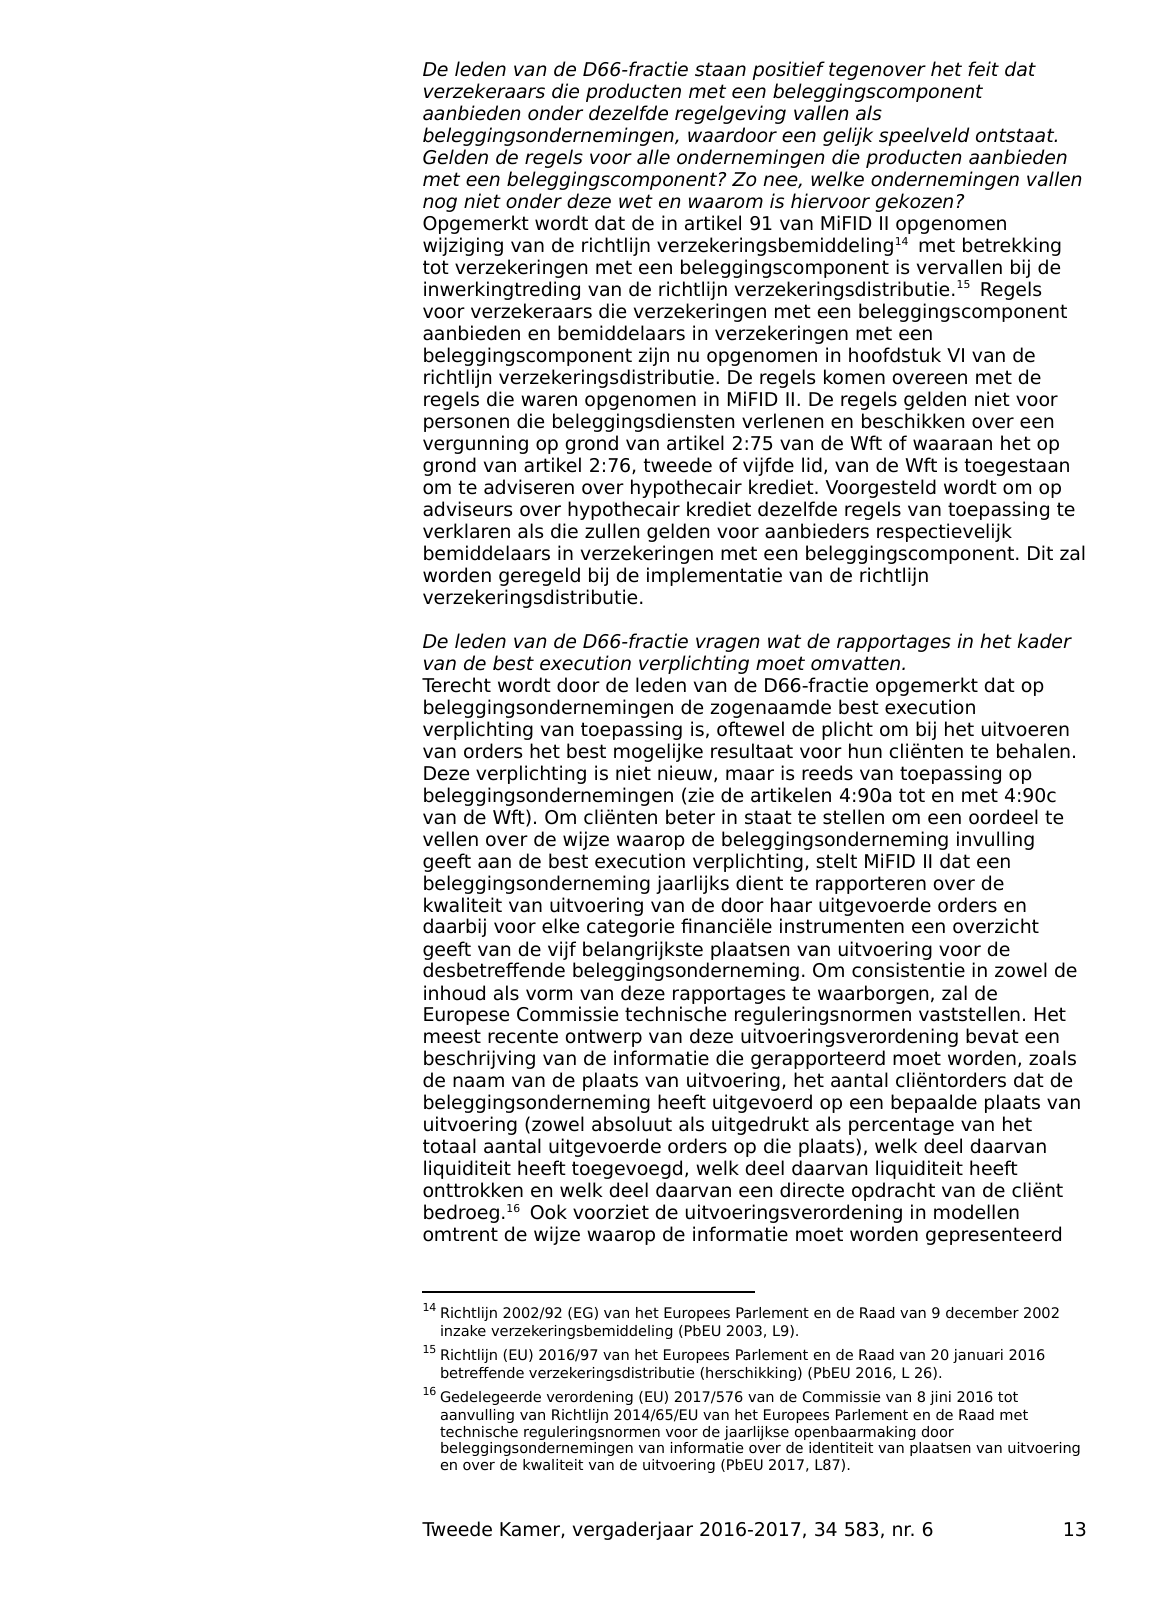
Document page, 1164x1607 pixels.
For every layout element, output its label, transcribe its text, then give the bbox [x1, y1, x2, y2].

text De leden van de D66-fractie staan positief tegenover het feit dat verzekeraars die producten met een beleggingscomponent aanbieden onder dezelfde regelgeving vallen als beleggingsondernemingen, waardoor een gelijk speelveld ontstaat. Gelden de regels voor alle ondernemingen die producten aanbieden met een beleggingscomponent? Zo nee, welke ondernemingen vallen nog niet onder deze wet en waarom is hiervoor gekozen? [422, 59, 1087, 213]
text Opgemerkt wordt dat de in artikel 91 van MiFID II opgenomen wijziging van de richtlijn verzekeringsbemiddeling met betrekking tot verzekeringen met een beleggingscomponent is vervallen bij de inwerkingtreding van de richtlijn verzekeringsdistributie. Regels voor verzekeraars die verzekeringen met een beleggingscomponent aanbieden en bemiddelaars in verzekeringen met een beleggingscomponent zijn nu opgenomen in hoofdstuk VI van de richtlijn verzekeringsdistributie. De regels komen overeen met de regels die waren opgenomen in MiFID II. De regels gelden niet voor personen die beleggingsdiensten verlenen en beschikken over een vergunning op grond van artikel 2:75 van de Wft of waaraan het op grond van artikel 2:76, tweede of vijfde lid, van de Wft is toegestaan om te adviseren over hypothecair krediet. Voorgesteld wordt om op adviseurs over hypothecair krediet dezelfde regels van toepassing te verklaren als die zullen gelden voor aanbieders respectievelijk bemiddelaars in verzekeringen met een beleggingscomponent. Dit zal worden geregeld bij de implementatie van de richtlijn verzekeringsdistributie. [422, 213, 1087, 608]
text Gedelegeerde verordening (EU) 2017/576 van de Commissie van 8 jini 2016 tot aanvulling van Richtlijn 2014/65/EU van het Europees Parlement en de Raad met technische reguleringsnormen voor de jaarlijkse openbaarmaking door beleggingsondernemingen van informatie over de identiteit van plaatsen van uitvoering en over de kwaliteit van de uitvoering (PbEU 2017, L87). [422, 1385, 1087, 1474]
text Terecht wordt door de leden van de D66-fractie opgemerkt dat op beleggingsondernemingen de zogenaamde best execution verplichting van toepassing is, oftewel de plicht om bij het uitvoeren van orders het best mogelijke resultaat voor hun cliënten te behalen. Deze verplichting is niet nieuw, maar is reeds van toepassing op beleggingsondernemingen (zie de artikelen 4:90a tot en met 4:90c van de Wft). Om cliënten beter in staat te stellen om een oordeel te vellen over de wijze waarop de beleggingsonderneming invulling geeft aan de best execution verplichting, stelt MiFID II dat een beleggingsonderneming jaarlijks dient te rapporteren over de kwaliteit van uitvoering van de door haar uitgevoerde orders en daarbij voor elke categorie financiële instrumenten een overzicht geeft van de vijf belangrijkste plaatsen van uitvoering voor de desbetreffende beleggingsonderneming. Om consistentie in zowel de inhoud als vorm van deze rapportages te waarborgen, zal de Europese Commissie technische reguleringsnormen vaststellen. Het meest recente ontwerp van deze uitvoeringsverordening bevat een beschrijving van de informatie die gerapporteerd moet worden, zoals de naam van de plaats van uitvoering, het aantal cliëntorders dat de beleggingsonderneming heeft uitgevoerd op een bepaalde plaats van uitvoering (zowel absoluut als uitgedrukt als percentage van het totaal aantal uitgevoerde orders op die plaats), welk deel daarvan liquiditeit heeft toegevoegd, welk deel daarvan liquiditeit heeft onttrokken en welk deel daarvan een directe opdracht van de cliënt bedroeg. Ook voorziet de uitvoeringsverordening in modellen omtrent de wijze waarop de informatie moet worden gepresenteerd [422, 675, 1087, 1246]
text De leden van de D66-fractie vragen wat de rapportages in het kader van de best execution verplichting moet omvatten. [422, 631, 1087, 675]
text Richtlijn 2002/92 (EG) van het Europees Parlement en de Raad van 9 december 2002 inzake verzekeringsbemiddeling (PbEU 2003, L9). [422, 1301, 1087, 1340]
text Richtlijn (EU) 2016/97 van het Europees Parlement en de Raad van 20 januari 2016 betreffende verzekeringsdistributie (herschikking) (PbEU 2016, L 26). [422, 1343, 1087, 1382]
